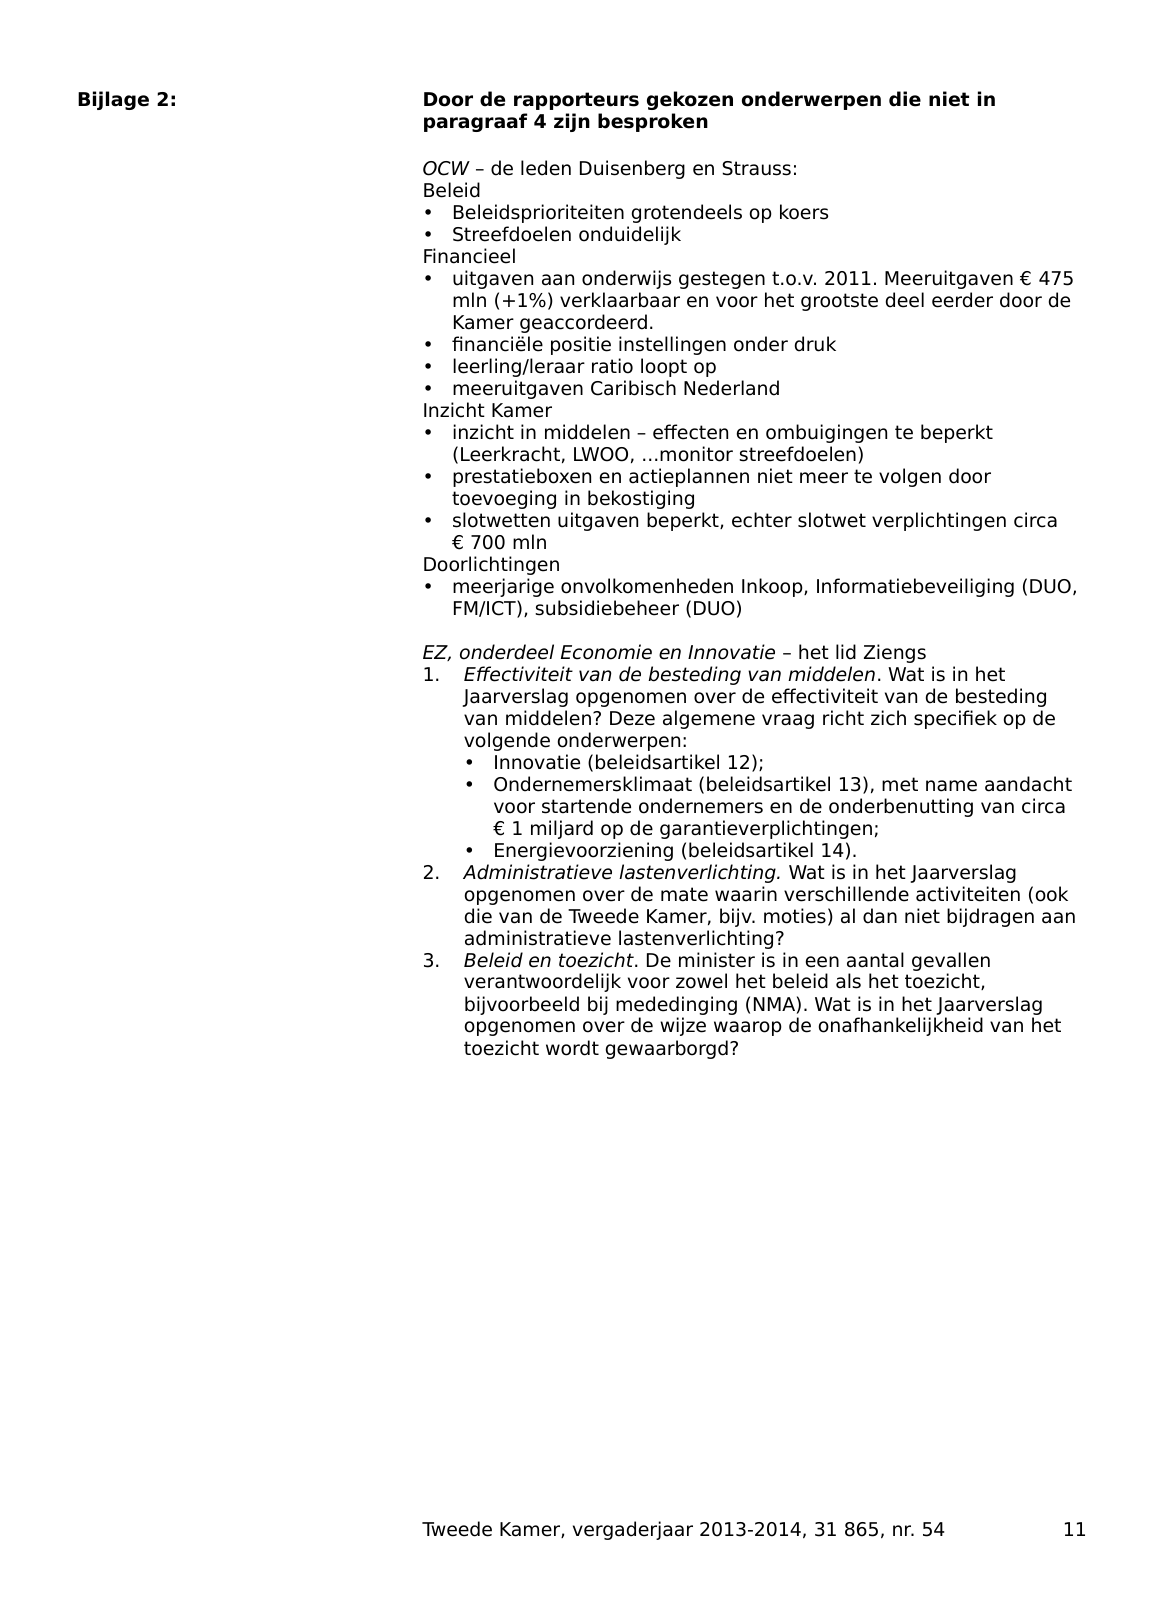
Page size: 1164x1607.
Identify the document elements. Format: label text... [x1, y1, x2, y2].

text 3. Beleid en toezicht. De minister is in een aantal gevallen verantwoordelijk voor zowel het beleid als het toezicht, bijvoorbeeld bij mededinging (NMA). Wat is in het Jaarverslag opgenomen over de wijze waarop de onafhankelijkheid van het toezicht wordt gewaarborgd? [422, 949, 1087, 1059]
text • inzicht in middelen – effecten en ombuigingen te beperkt (Leerkracht, LWOO, ...monitor streefdoelen) [422, 422, 1087, 466]
text • Energievoorziening (beleidsartikel 14). [464, 839, 1087, 862]
text 2. Administratieve lastenverlichting. Wat is in het Jaarverslag opgenomen over de mate waarin verschillende activiteiten (ook die van de Tweede Kamer, bijv. moties) al dan niet bijdragen aan administratieve lastenverlichting? [422, 862, 1087, 949]
text • slotwetten uitgaven beperkt, echter slotwet verplichtingen circa € 700 mln [422, 510, 1087, 554]
text • financiële positie instellingen onder druk [422, 334, 1087, 356]
text • prestatieboxen en actieplannen niet meer te volgen door toevoeging in bekostiging [422, 466, 1087, 510]
text • leerling/leraar ratio loopt op [422, 356, 1087, 378]
text • Streefdoelen onduidelijk [422, 224, 1087, 246]
text EZ, onderdeel Economie en Innovatie – het lid Ziengs [422, 642, 1087, 664]
text OCW – de leden Duisenberg en Strauss: [422, 158, 1087, 180]
subtitle Bijlage 2: Door de rapporteurs gekozen onderwerpen die niet in paragraaf 4 zijn besproken [77, 89, 1087, 133]
text 1. Effectiviteit van de besteding van middelen. Wat is in het Jaarverslag opgenomen over de effectiviteit van de besteding van middelen? Deze algemene vraag richt zich specifiek op de volgende onderwerpen: [422, 664, 1087, 752]
text Beleid [422, 180, 1087, 202]
text Doorlichtingen [422, 554, 1087, 576]
text • Beleidsprioriteiten grotendeels op koers [422, 202, 1087, 224]
text Inzicht Kamer [422, 400, 1087, 422]
text • meeruitgaven Caribisch Nederland [422, 378, 1087, 400]
text • Ondernemersklimaat (beleidsartikel 13), met name aandacht voor startende ondernemers en de onderbenutting van circa € 1 miljard op de garantieverplichtingen; [464, 774, 1087, 839]
text • Innovatie (beleidsartikel 12); [464, 752, 1087, 774]
text Financieel [422, 246, 1087, 268]
text • meerjarige onvolkomenheden Inkoop, Informatiebeveiliging (DUO, FM/ICT), subsidiebeheer (DUO) [422, 576, 1087, 619]
text • uitgaven aan onderwijs gestegen t.o.v. 2011. Meeruitgaven € 475 mln (+1%) verklaarbaar en voor het grootste deel eerder door de Kamer geaccordeerd. [422, 268, 1087, 334]
